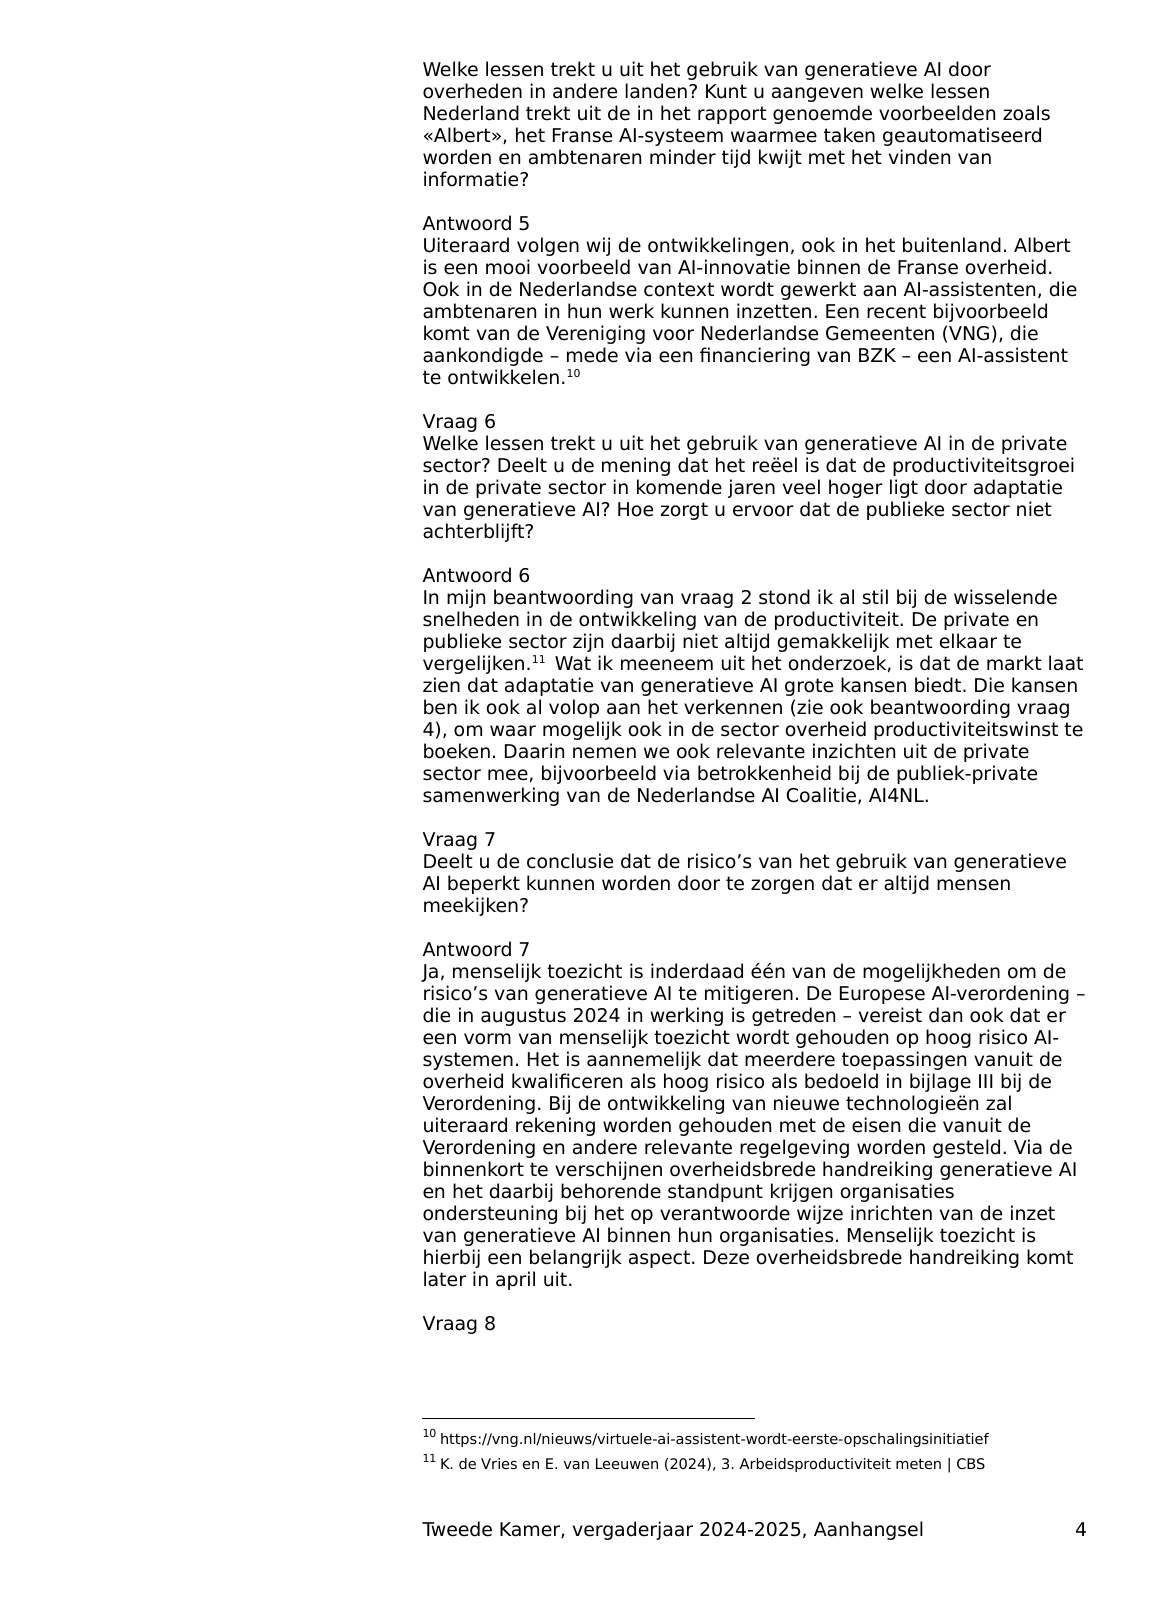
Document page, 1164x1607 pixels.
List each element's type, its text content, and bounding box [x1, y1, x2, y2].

text Ja, menselijk toezicht is inderdaad één van de mogelijkheden om de risico’s van generatieve AI te mitigeren. De Europese AI-verordening – die in augustus 2024 in werking is getreden – vereist dan ook dat er een vorm van menselijk toezicht wordt gehouden op hoog risico AI-systemen. Het is aannemelijk dat meerdere toepassingen vanuit de overheid kwalificeren als hoog risico als bedoeld in bijlage III bij de Verordening. Bij de ontwikkeling van nieuwe technologieën zal uiteraard rekening worden gehouden met de eisen die vanuit de Verordening en andere relevante regelgeving worden gesteld. Via de binnenkort te verschijnen overheidsbrede handreiking generatieve AI en het daarbij behorende standpunt krijgen organisaties ondersteuning bij het op verantwoorde wijze inrichten van de inzet van generatieve AI binnen hun organisaties. Menselijk toezicht is hierbij een belangrijk aspect. Deze overheidsbrede handreiking komt later in april uit. [422, 961, 1087, 1291]
text https://vng.nl/nieuws/virtuele-ai-assistent-wordt-eerste-opschalingsinitiatief [422, 1427, 1087, 1449]
text Deelt u de conclusie dat de risico’s van het gebruik van generatieve AI beperkt kunnen worden door te zorgen dat er altijd mensen meekijken? [422, 851, 1087, 917]
text Vraag 8 [422, 1313, 1087, 1335]
text Antwoord 5 [422, 213, 1087, 235]
text Vraag 6 [422, 411, 1087, 433]
text Welke lessen trekt u uit het gebruik van generatieve AI in de private sector? Deelt u de mening dat het reëel is dat de productiviteitsgroei in de private sector in komende jaren veel hoger ligt door adaptatie van generatieve AI? Hoe zorgt u ervoor dat de publieke sector niet achterblijft? [422, 433, 1087, 543]
text Vraag 7 [422, 829, 1087, 851]
text Welke lessen trekt u uit het gebruik van generatieve AI door overheden in andere landen? Kunt u aangeven welke lessen Nederland trekt uit de in het rapport genoemde voorbeelden zoals «Albert», het Franse AI-systeem waarmee taken geautomatiseerd worden en ambtenaren minder tijd kwijt met het vinden van informatie? [422, 59, 1087, 191]
text Antwoord 6 [422, 565, 1087, 587]
text Uiteraard volgen wij de ontwikkelingen, ook in het buitenland. Albert is een mooi voorbeeld van AI-innovatie binnen de Franse overheid. Ook in de Nederlandse context wordt gewerkt aan AI-assistenten, die ambtenaren in hun werk kunnen inzetten. Een recent bijvoorbeeld komt van de Vereniging voor Nederlandse Gemeenten (VNG), die aankondigde – mede via een financiering van BZK – een AI-assistent te ontwikkelen. [422, 235, 1087, 389]
text K. de Vries en E. van Leeuwen (2024), 3. Arbeidsproductiviteit meten | CBS [422, 1452, 1087, 1474]
text In mijn beantwoording van vraag 2 stond ik al stil bij de wisselende snelheden in de ontwikkeling van de productiviteit. De private en publieke sector zijn daarbij niet altijd gemakkelijk met elkaar te vergelijken. Wat ik meeneem uit het onderzoek, is dat de markt laat zien dat adaptatie van generatieve AI grote kansen biedt. Die kansen ben ik ook al volop aan het verkennen (zie ook beantwoording vraag 4), om waar mogelijk ook in de sector overheid productiviteitswinst te boeken. Daarin nemen we ook relevante inzichten uit de private sector mee, bijvoorbeeld via betrokkenheid bij de publiek-private samenwerking van de Nederlandse AI Coalitie, AI4NL. [422, 587, 1087, 807]
text Antwoord 7 [422, 939, 1087, 961]
